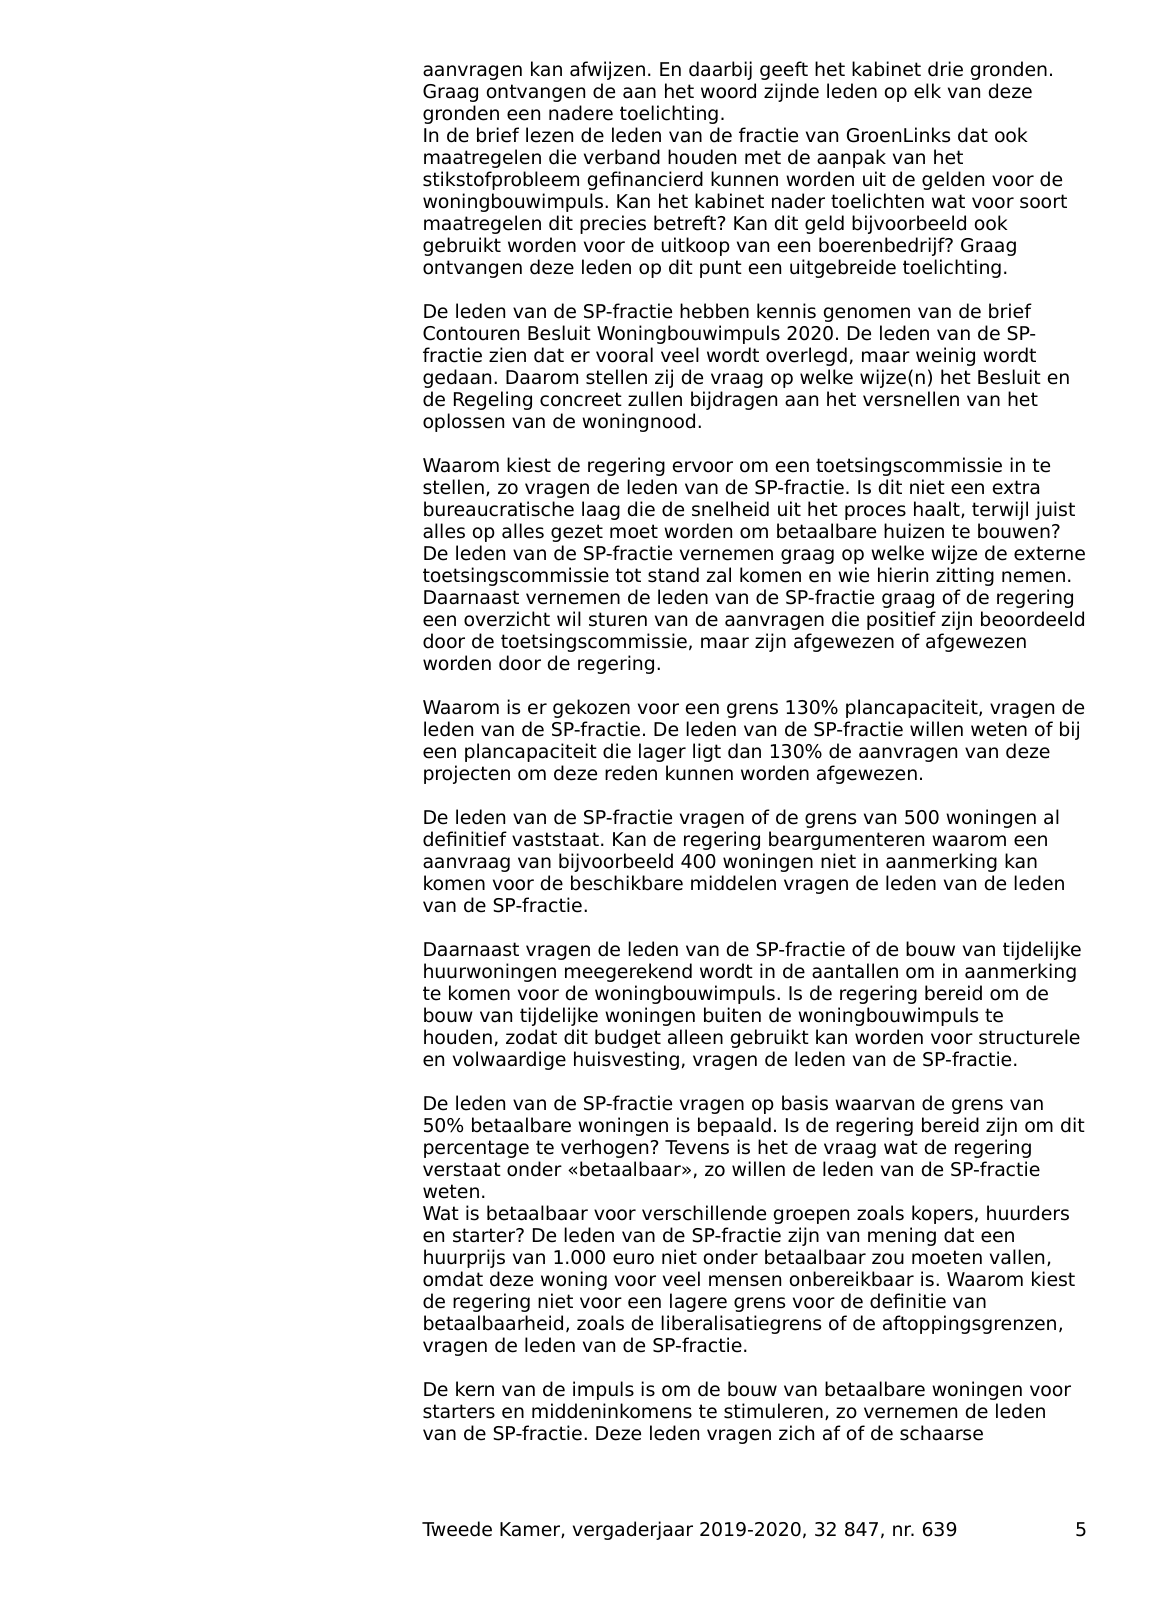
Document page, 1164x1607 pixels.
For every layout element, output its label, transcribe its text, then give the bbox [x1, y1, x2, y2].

text De leden van de SP-fractie vragen op basis waarvan de grens van 50% betaalbare woningen is bepaald. Is de regering bereid zijn om dit percentage te verhogen? Tevens is het de vraag wat de regering verstaat onder «betaalbaar», zo willen de leden van de SP-fractie weten. [422, 1093, 1087, 1203]
text In de brief lezen de leden van de fractie van GroenLinks dat ook maatregelen die verband houden met de aanpak van het stikstofprobleem gefinancierd kunnen worden uit de gelden voor de woningbouwimpuls. Kan het kabinet nader toelichten wat voor soort maatregelen dit precies betreft? Kan dit geld bijvoorbeeld ook gebruikt worden voor de uitkoop van een boerenbedrijf? Graag ontvangen deze leden op dit punt een uitgebreide toelichting. [422, 125, 1087, 279]
text Daarnaast vragen de leden van de SP-fractie of de bouw van tijdelijke huurwoningen meegerekend wordt in de aantallen om in aanmerking te komen voor de woningbouwimpuls. Is de regering bereid om de bouw van tijdelijke woningen buiten de woningbouwimpuls te houden, zodat dit budget alleen gebruikt kan worden voor structurele en volwaardige huisvesting, vragen de leden van de SP-fractie. [422, 939, 1087, 1071]
text Wat is betaalbaar voor verschillende groepen zoals kopers, huurders en starter? De leden van de SP-fractie zijn van mening dat een huurprijs van 1.000 euro niet onder betaalbaar zou moeten vallen, omdat deze woning voor veel mensen onbereikbaar is. Waarom kiest de regering niet voor een lagere grens voor de definitie van betaalbaarheid, zoals de liberalisatiegrens of de aftoppingsgrenzen, vragen de leden van de SP-fractie. [422, 1203, 1087, 1357]
text aanvragen kan afwijzen. En daarbij geeft het kabinet drie gronden. Graag ontvangen de aan het woord zijnde leden op elk van deze gronden een nadere toelichting. [422, 59, 1087, 125]
text Waarom kiest de regering ervoor om een toetsingscommissie in te stellen, zo vragen de leden van de SP-fractie. Is dit niet een extra bureaucratische laag die de snelheid uit het proces haalt, terwijl juist alles op alles gezet moet worden om betaalbare huizen te bouwen? De leden van de SP-fractie vernemen graag op welke wijze de externe toetsingscommissie tot stand zal komen en wie hierin zitting nemen. Daarnaast vernemen de leden van de SP-fractie graag of de regering een overzicht wil sturen van de aanvragen die positief zijn beoordeeld door de toetsingscommissie, maar zijn afgewezen of afgewezen worden door de regering. [422, 455, 1087, 675]
text De leden van de SP-fractie hebben kennis genomen van de brief Contouren Besluit Woningbouwimpuls 2020. De leden van de SP-fractie zien dat er vooral veel wordt overlegd, maar weinig wordt gedaan. Daarom stellen zij de vraag op welke wijze(n) het Besluit en de Regeling concreet zullen bijdragen aan het versnellen van het oplossen van de woningnood. [422, 301, 1087, 433]
text Waarom is er gekozen voor een grens 130% plancapaciteit, vragen de leden van de SP-fractie. De leden van de SP-fractie willen weten of bij een plancapaciteit die lager ligt dan 130% de aanvragen van deze projecten om deze reden kunnen worden afgewezen. [422, 697, 1087, 785]
text De leden van de SP-fractie vragen of de grens van 500 woningen al definitief vaststaat. Kan de regering beargumenteren waarom een aanvraag van bijvoorbeeld 400 woningen niet in aanmerking kan komen voor de beschikbare middelen vragen de leden van de leden van de SP-fractie. [422, 807, 1087, 917]
text De kern van de impuls is om de bouw van betaalbare woningen voor starters en middeninkomens te stimuleren, zo vernemen de leden van de SP-fractie. Deze leden vragen zich af of de schaarse [422, 1379, 1087, 1445]
